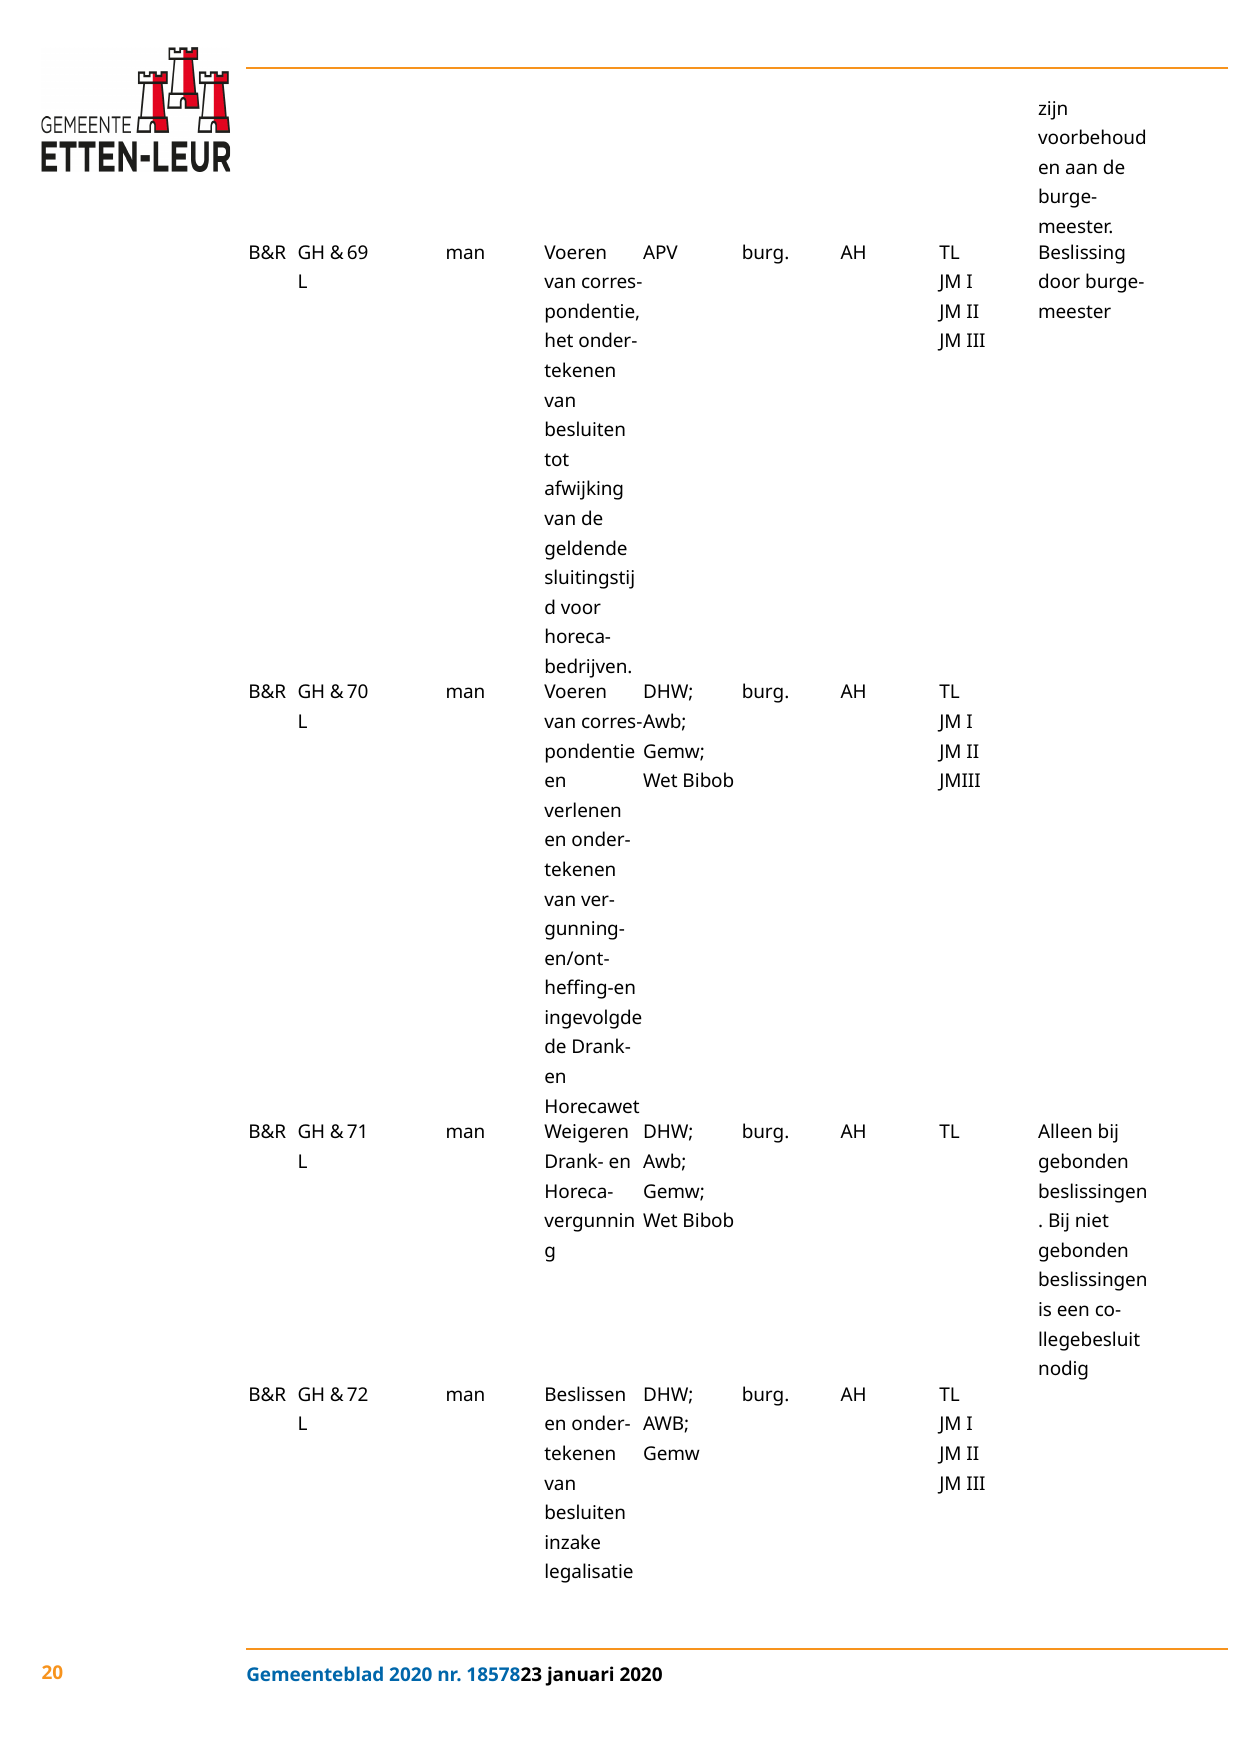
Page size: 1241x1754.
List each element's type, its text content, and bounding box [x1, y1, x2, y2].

table_cell [248, 95, 297, 239]
picture [41, 47, 231, 172]
table_cell TL [939, 1119, 1038, 1381]
table_cell man [445, 239, 544, 679]
table_cell GH & L [297, 1119, 347, 1381]
table_cell burg. [742, 1119, 840, 1381]
table_cell AH [840, 679, 939, 1119]
table_cell DHW; Awb; Gemw; Wet Bibob [643, 679, 742, 1119]
table_cell burg. [742, 1381, 840, 1584]
table_cell DHW; AWB; Gemw [643, 1381, 742, 1584]
table_cell man [445, 679, 544, 1119]
table_cell [544, 95, 643, 239]
table_cell [297, 95, 347, 239]
table_cell [396, 679, 445, 1119]
table_cell zijn voorbehouden aan de burge-meester. [1038, 95, 1152, 239]
table_cell [742, 95, 840, 239]
table_cell [840, 95, 939, 239]
table_cell DHW; Awb; Gemw; Wet Bibob [643, 1119, 742, 1381]
table_cell [396, 1381, 445, 1584]
table_cell man [445, 1119, 544, 1381]
table_cell [396, 95, 445, 239]
table_cell [1038, 1381, 1152, 1584]
table_cell AH [840, 1119, 939, 1381]
table_cell 70 [347, 679, 396, 1119]
table_cell Beslissing door burge-meester [1038, 239, 1152, 679]
table_cell B&R [248, 679, 297, 1119]
table_cell TL JM I JM II JM III [939, 239, 1038, 679]
table_cell TL JM I JM II JM III [939, 1381, 1038, 1584]
table_cell Beslissen en onder-tekenen van besluiten inzake legalisatie [544, 1381, 643, 1584]
table_cell Alleen bij gebonden beslissingen. Bij niet gebonden beslissingen is een co-llegebesluit nodig [1038, 1119, 1152, 1381]
table_cell B&R [248, 239, 297, 679]
table_cell B&R [248, 1119, 297, 1381]
table_cell [445, 95, 544, 239]
table_cell burg. [742, 239, 840, 679]
table_cell [1038, 679, 1152, 1119]
table_cell 72 [347, 1381, 396, 1584]
table_cell [396, 239, 445, 679]
table_cell APV [643, 239, 742, 679]
table_cell Voeren van corres-pondentie en verlenen en onder-tekenen van ver-gunning-en/ont-heffing-en ingevolgde de Drank- en Horecawet [544, 679, 643, 1119]
table_cell Voeren van corres-pondentie, het onder-tekenen van besluiten tot afwijking van de geldende sluitingstijd voor horeca-bedrijven. [544, 239, 643, 679]
table_cell man [445, 1381, 544, 1584]
table_cell burg. [742, 679, 840, 1119]
table_cell [347, 95, 396, 239]
table_cell AH [840, 1381, 939, 1584]
table_cell B&R [248, 1381, 297, 1584]
table_cell 69 [347, 239, 396, 679]
table_cell GH & L [297, 1381, 347, 1584]
table_cell TL JM I JM II JMIII [939, 679, 1038, 1119]
table_cell AH [840, 239, 939, 679]
table_cell GH & L [297, 239, 347, 679]
table_cell [643, 95, 742, 239]
table_cell [396, 1119, 445, 1381]
table_cell GH & L [297, 679, 347, 1119]
table_cell Weigeren Drank- en Horeca-vergunning [544, 1119, 643, 1381]
table_cell 71 [347, 1119, 396, 1381]
table_cell [939, 95, 1038, 239]
